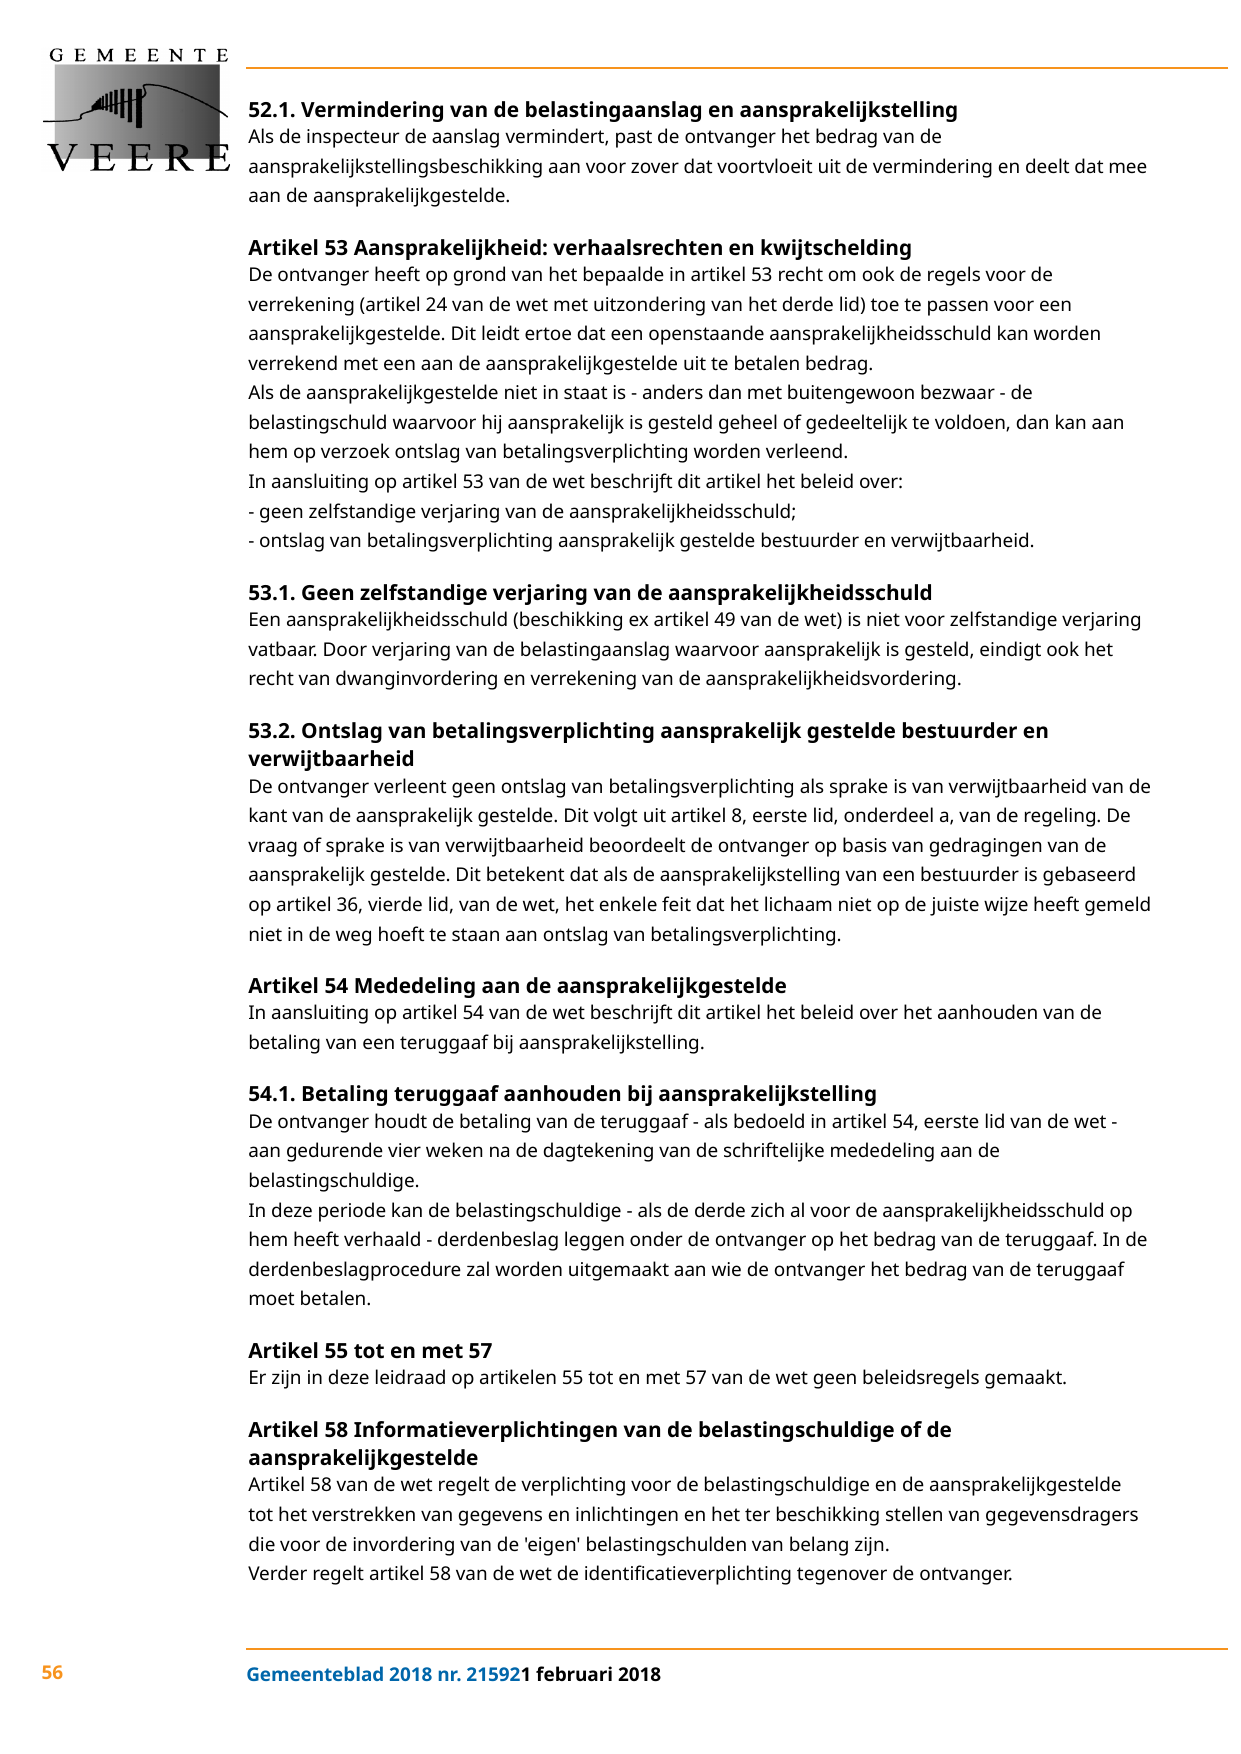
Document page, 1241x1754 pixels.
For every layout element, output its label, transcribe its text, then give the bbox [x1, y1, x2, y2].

text Artikel 58 van de wet regelt de verplichting voor de belastingschuldige en de aansprakelijkgestelde tot het verstrekken van gegevens en inlichtingen en het ter beschikking stellen van gegevensdragers die voor de invordering van de 'eigen' belastingschulden van belang zijn. [248, 1472, 1152, 1557]
text Artikel 58 Informatieverplichtingen van de belastingschuldige of de aansprakelijkgestelde [248, 1415, 1152, 1472]
text 53.1. Geen zelfstandige verjaring van de aansprakelijkheidsschuld [248, 578, 1152, 606]
text De ontvanger houdt de betaling van de teruggaaf - als bedoeld in artikel 54, eerste lid van de wet - aan gedurende vier weken na de dagtekening van de schriftelijke mededeling aan de belastingschuldige. [248, 1108, 1152, 1193]
text - geen zelfstandige verjaring van de aansprakelijkheidsschuld; [248, 498, 1152, 524]
text 52.1. Vermindering van de belastingaanslag en aansprakelijkstelling [248, 95, 1152, 123]
text In deze periode kan de belastingschuldige - als de derde zich al voor de aansprakelijkheidsschuld op hem heeft verhaald - derdenbeslag leggen onder de ontvanger op het bedrag van de teruggaaf. In de derdenbeslagprocedure zal worden uitgemaakt aan wie de ontvanger het bedrag van de teruggaaf moet betalen. [248, 1197, 1152, 1311]
text Artikel 55 tot en met 57 [248, 1336, 1152, 1364]
text 54.1. Betaling teruggaaf aanhouden bij aansprakelijkstelling [248, 1079, 1152, 1108]
text Als de aansprakelijkgestelde niet in staat is - anders dan met buitengewoon bezwaar - de belastingschuld waarvoor hij aansprakelijk is gesteld geheel of gedeeltelijk te voldoen, dan kan aan hem op verzoek ontslag van betalingsverplichting worden verleend. [248, 379, 1152, 464]
text 53.2. Ontslag van betalingsverplichting aansprakelijk gestelde bestuurder en verwijtbaarheid [248, 716, 1152, 773]
text Als de inspecteur de aanslag vermindert, past de ontvanger het bedrag van de aansprakelijkstellingsbeschikking aan voor zover dat voortvloeit uit de vermindering en deelt dat mee aan de aansprakelijkgestelde. [248, 123, 1152, 208]
text Artikel 54 Mededeling aan de aansprakelijkgestelde [248, 971, 1152, 999]
text De ontvanger verleent geen ontslag van betalingsverplichting als sprake is van verwijtbaarheid van de kant van de aansprakelijk gestelde. Dit volgt uit artikel 8, eerste lid, onderdeel a, van de regeling. De vraag of sprake is van verwijtbaarheid beoordeelt de ontvanger op basis van gedragingen van de aansprakelijk gestelde. Dit betekent dat als de aansprakelijkstelling van een bestuurder is gebaseerd op artikel 36, vierde lid, van de wet, het enkele feit dat het lichaam niet op de juiste wijze heeft gemeld niet in de weg hoeft te staan aan ontslag van betalingsverplichting. [248, 773, 1152, 946]
text Artikel 53 Aansprakelijkheid: verhaalsrechten en kwijtschelding [248, 233, 1152, 261]
text In aansluiting op artikel 54 van de wet beschrijft dit artikel het beleid over het aanhouden van de betaling van een teruggaaf bij aansprakelijkstelling. [248, 999, 1152, 1055]
text In aansluiting op artikel 53 van de wet beschrijft dit artikel het beleid over: [248, 468, 1152, 494]
text Verder regelt artikel 58 van de wet de identificatieverplichting tegenover de ontvanger. [248, 1560, 1152, 1586]
text De ontvanger heeft op grond van het bepaalde in artikel 53 recht om ook de regels voor de verrekening (artikel 24 van de wet met uitzondering van het derde lid) toe te passen voor een aansprakelijkgestelde. Dit leidt ertoe dat een openstaande aansprakelijkheidsschuld kan worden verrekend met een aan de aansprakelijkgestelde uit te betalen bedrag. [248, 261, 1152, 376]
text - ontslag van betalingsverplichting aansprakelijk gestelde bestuurder en verwijtbaarheid. [248, 527, 1152, 553]
picture [41, 47, 231, 172]
text Er zijn in deze leidraad op artikelen 55 tot en met 57 van de wet geen beleidsregels gemaakt. [248, 1364, 1152, 1390]
text Een aansprakelijkheidsschuld (beschikking ex artikel 49 van de wet) is niet voor zelfstandige verjaring vatbaar. Door verjaring van de belastingaanslag waarvoor aansprakelijk is gesteld, eindigt ook het recht van dwanginvordering en verrekening van de aansprakelijkheidsvordering. [248, 606, 1152, 691]
